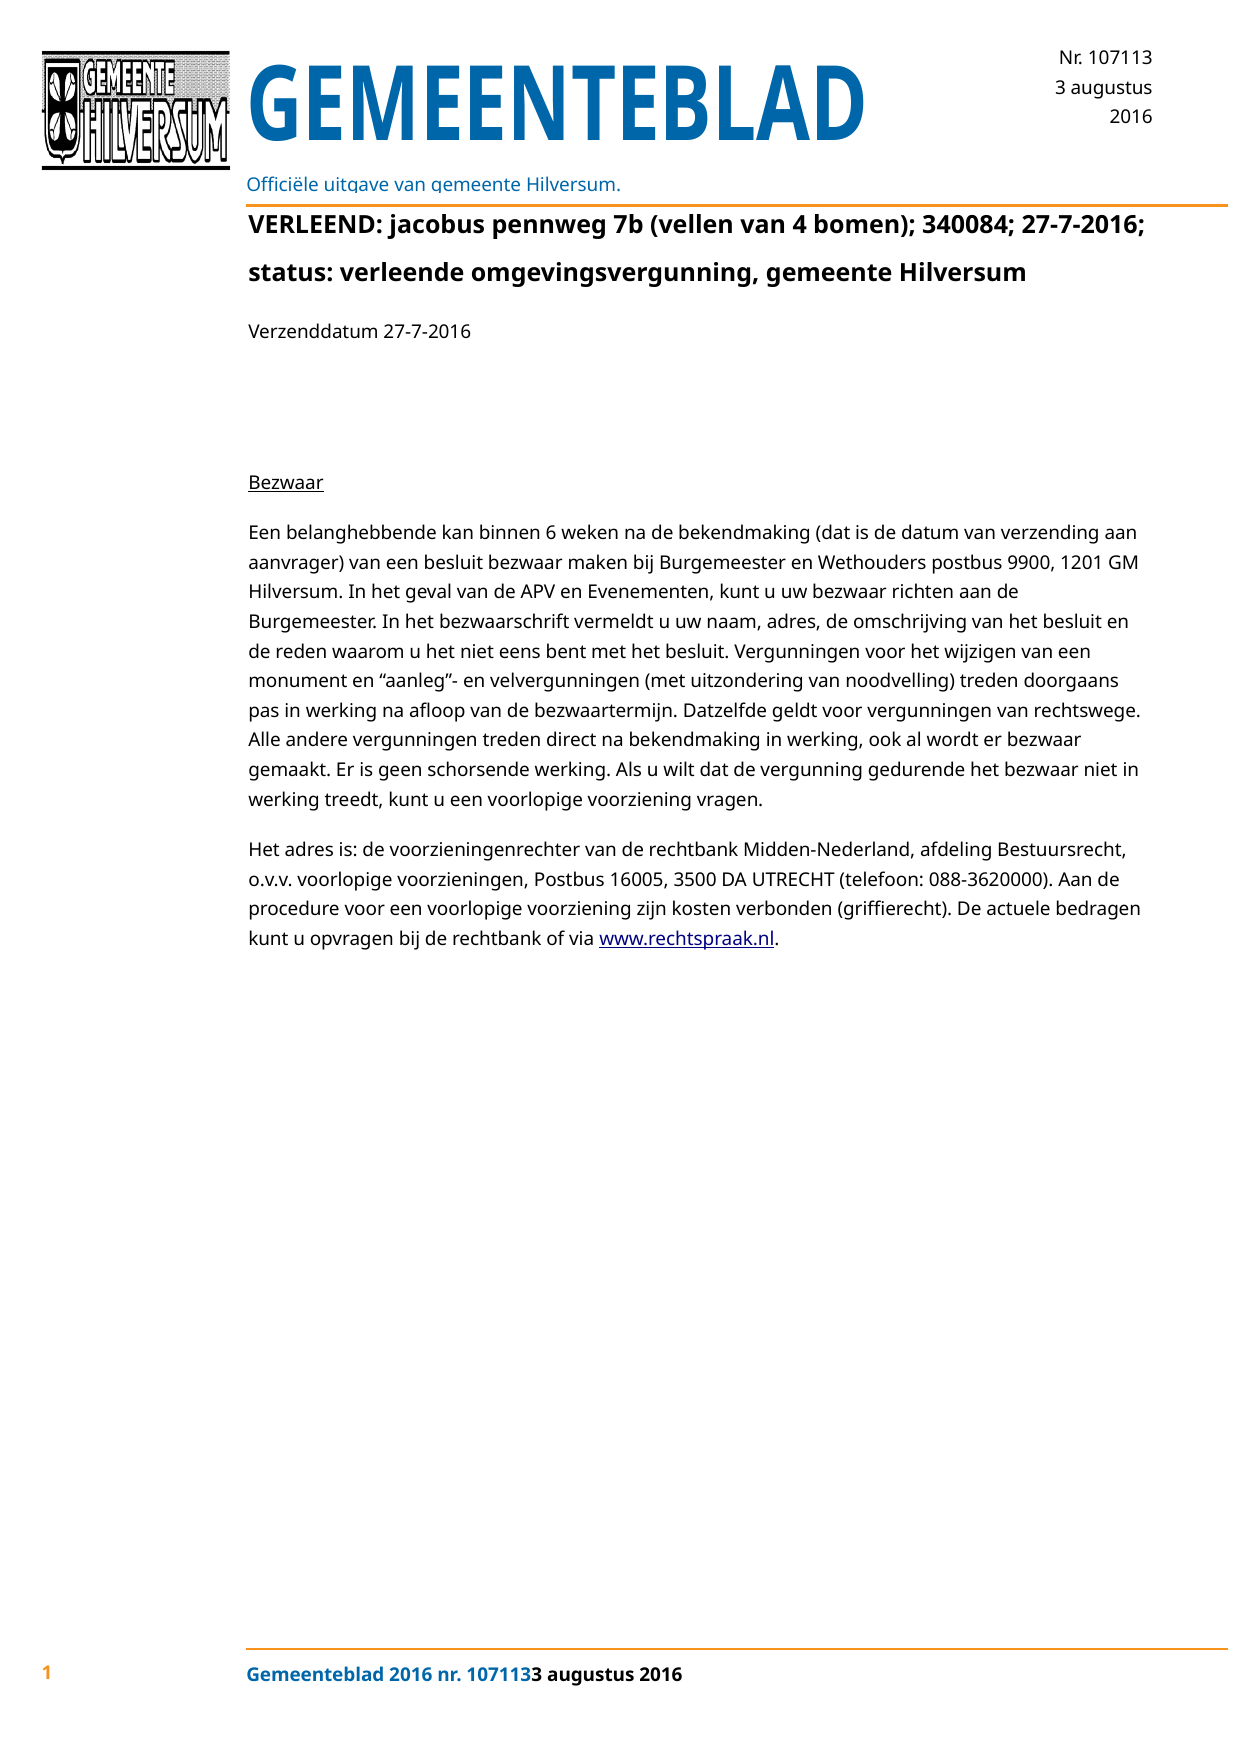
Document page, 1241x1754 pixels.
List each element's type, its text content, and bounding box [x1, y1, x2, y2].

text VERLEEND: jacobus pennweg 7b (vellen van 4 bomen); 340084; 27-7-2016; status: verleende omgevingsvergunning, gemeente Hilversum [248, 207, 1152, 288]
picture [41, 47, 231, 172]
text Het adres is: de voorzieningenrechter van de rechtbank Midden-Nederland, afdeling Bestuursrecht, o.v.v. voorlopige voorzieningen, Postbus 16005, 3500 DA UTRECHT (telefoon: 088-3620000). Aan de procedure voor een voorlopige voorziening zijn kosten verbonden (griffierecht). De actuele bedragen kunt u opvragen bij de rechtbank of via www.rechtspraak.nl. [248, 836, 1152, 951]
text Bezwaar [248, 469, 1152, 495]
text Verzenddatum 27-7-2016 [248, 318, 1152, 344]
text Een belanghebbende kan binnen 6 weken na de bekendmaking (dat is de datum van verzending aan aanvrager) van een besluit bezwaar maken bij Burgemeester en Wethouders postbus 9900, 1201 GM Hilversum. In het geval van de APV en Evenementen, kunt u uw bezwaar richten aan de Burgemeester. In het bezwaarschrift vermeldt u uw naam, adres, de omschrijving van het besluit en de reden waarom u het niet eens bent met het besluit. Vergunningen voor het wijzigen van een monument en “aanleg”- en velvergunningen (met uitzondering van noodvelling) treden doorgaans pas in werking na afloop van de bezwaartermijn. Datzelfde geldt voor vergunningen van rechtswege. Alle andere vergunningen treden direct na bekendmaking in werking, ook al wordt er bezwaar gemaakt. Er is geen schorsende werking. Als u wilt dat de vergunning gedurende het bezwaar niet in werking treedt, kunt u een voorlopige voorziening vragen. [248, 519, 1152, 812]
